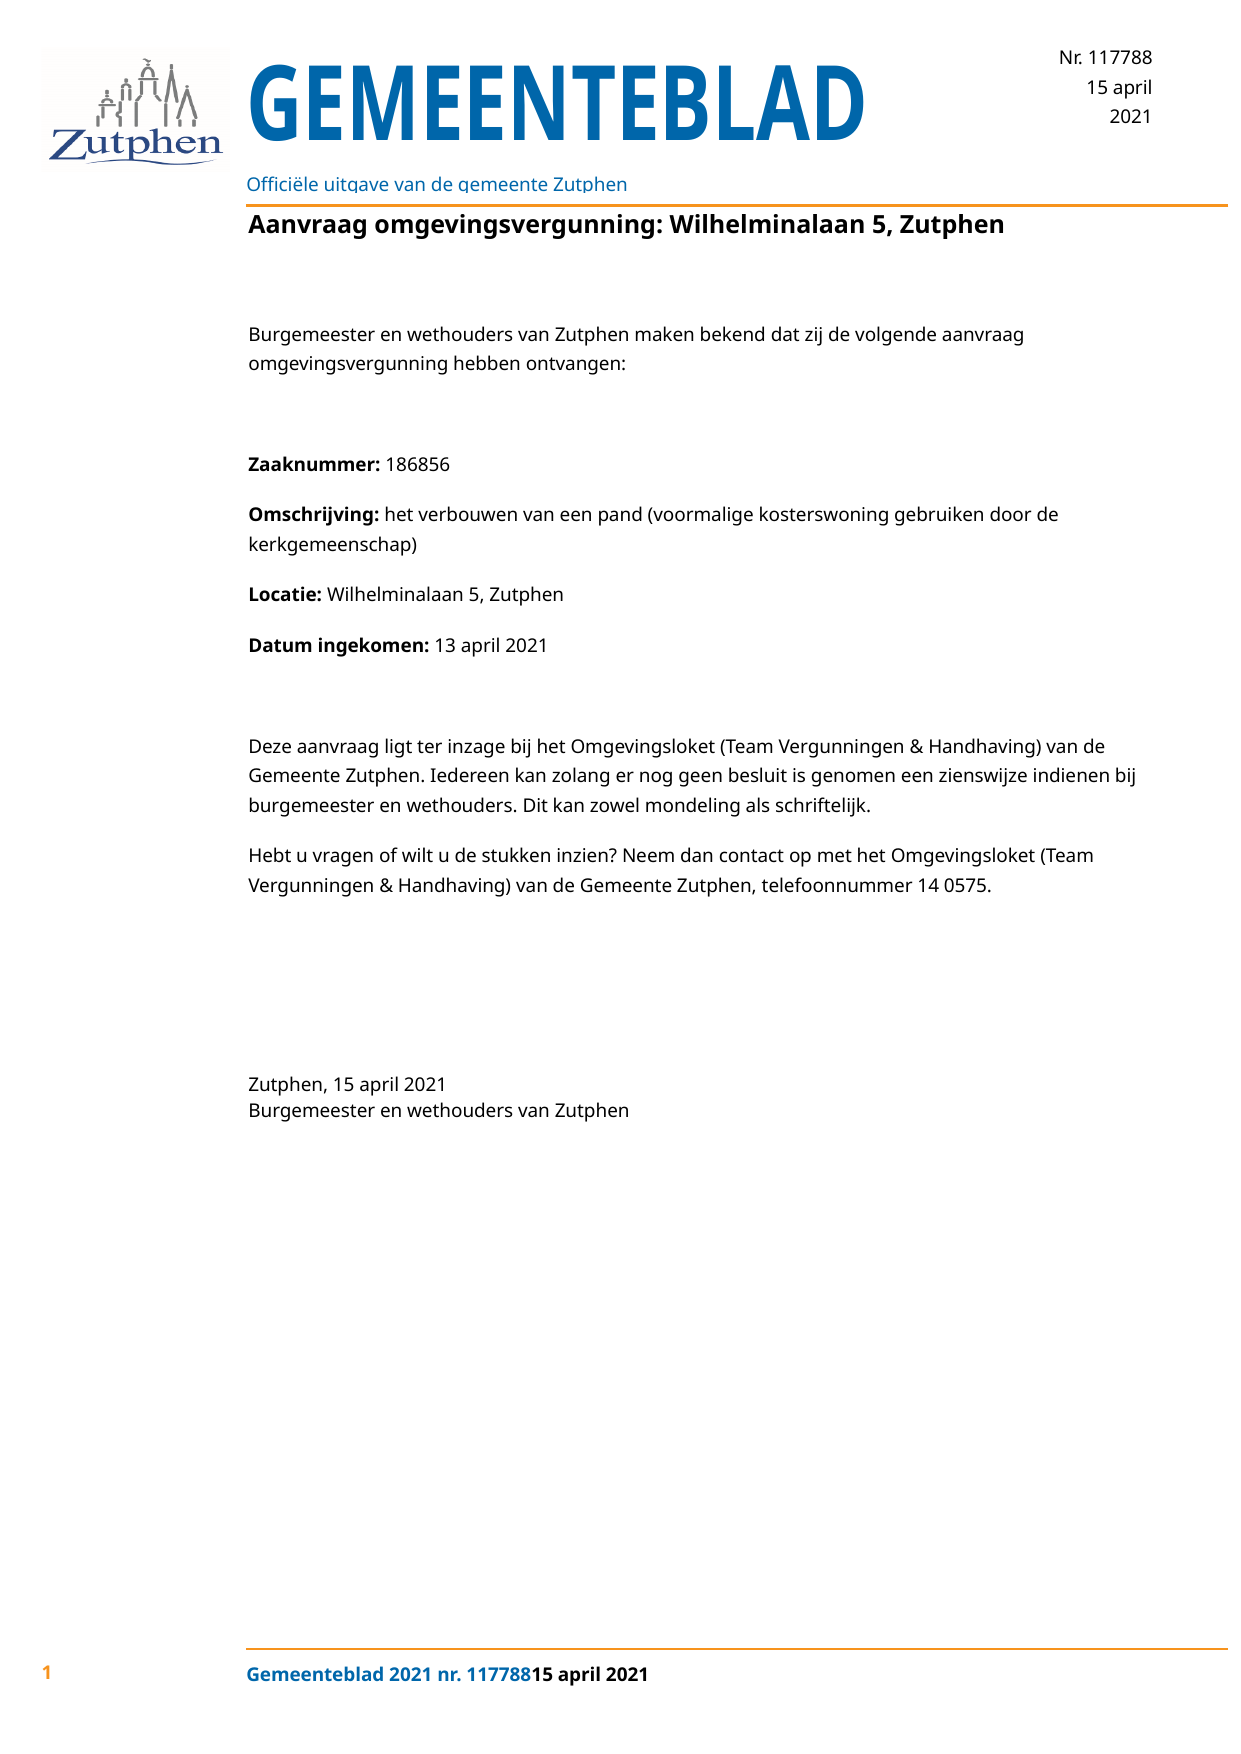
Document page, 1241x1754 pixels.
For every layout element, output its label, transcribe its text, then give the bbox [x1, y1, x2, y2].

text Omschrijving: het verbouwen van een pand (voormalige kosterswoning gebruiken door de kerkgemeenschap) [248, 502, 1152, 557]
text Zaaknummer: 186856 [248, 451, 1152, 477]
text Locatie: Wilhelminalaan 5, Zutphen [248, 582, 1152, 607]
text Burgemeester en wethouders van Zutphen [248, 1097, 1152, 1122]
text Burgemeester en wethouders van Zutphen maken bekend dat zij de volgende aanvraag omgevingsvergunning hebben ontvangen: [248, 321, 1152, 376]
text Datum ingekomen: 13 april 2021 [248, 632, 1152, 658]
text Hebt u vragen of wilt u de stukken inzien? Neem dan contact op met het Omgevingsloket (Team Vergunningen & Handhaving) van de Gemeente Zutphen, telefoonnummer 14 0575. [248, 842, 1152, 898]
text Deze aanvraag ligt ter inzage bij het Omgevingsloket (Team Vergunningen & Handhaving) van de Gemeente Zutphen. Iedereen kan zolang er nog geen besluit is genomen een zienswijze indienen bij burgemeester en wethouders. Dit kan zowel mondeling als schriftelijk. [248, 733, 1152, 818]
picture [41, 47, 231, 172]
text Aanvraag omgevingsvergunning: Wilhelminalaan 5, Zutphen [248, 207, 1152, 241]
text Zutphen, 15 april 2021 [248, 1071, 1152, 1097]
